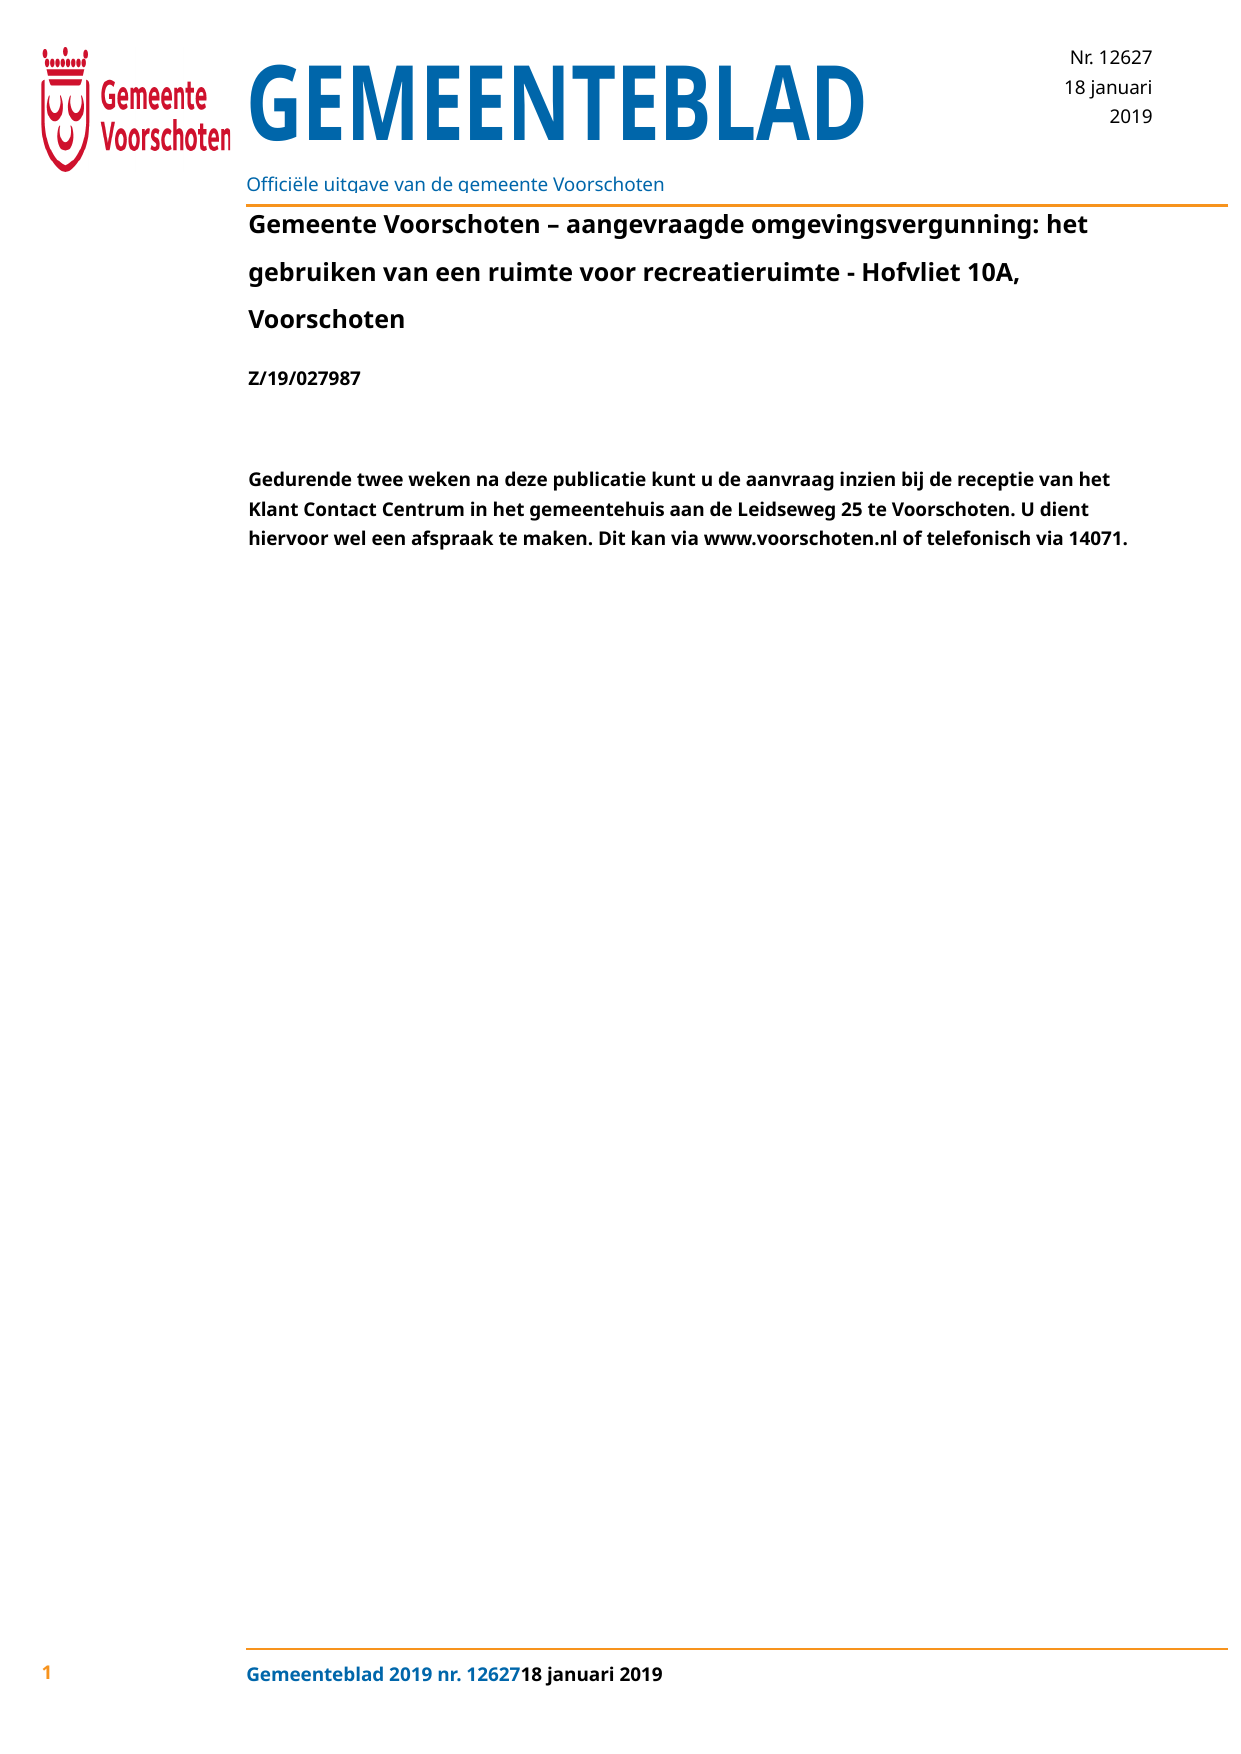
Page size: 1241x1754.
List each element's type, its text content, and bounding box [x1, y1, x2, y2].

text Gedurende twee weken na deze publicatie kunt u de aanvraag inzien bij de receptie van het Klant Contact Centrum in het gemeentehuis aan de Leidseweg 25 te Voorschoten. U dient hiervoor wel een afspraak te maken. Dit kan via www.voorschoten.nl of telefonisch via 14071. [248, 466, 1152, 551]
text Z/19/027987 [248, 366, 1152, 391]
text Gemeente Voorschoten – aangevraagde omgevingsvergunning: het gebruiken van een ruimte voor recreatieruimte - Hofvliet 10A, Voorschoten [248, 207, 1152, 336]
picture [41, 47, 231, 172]
